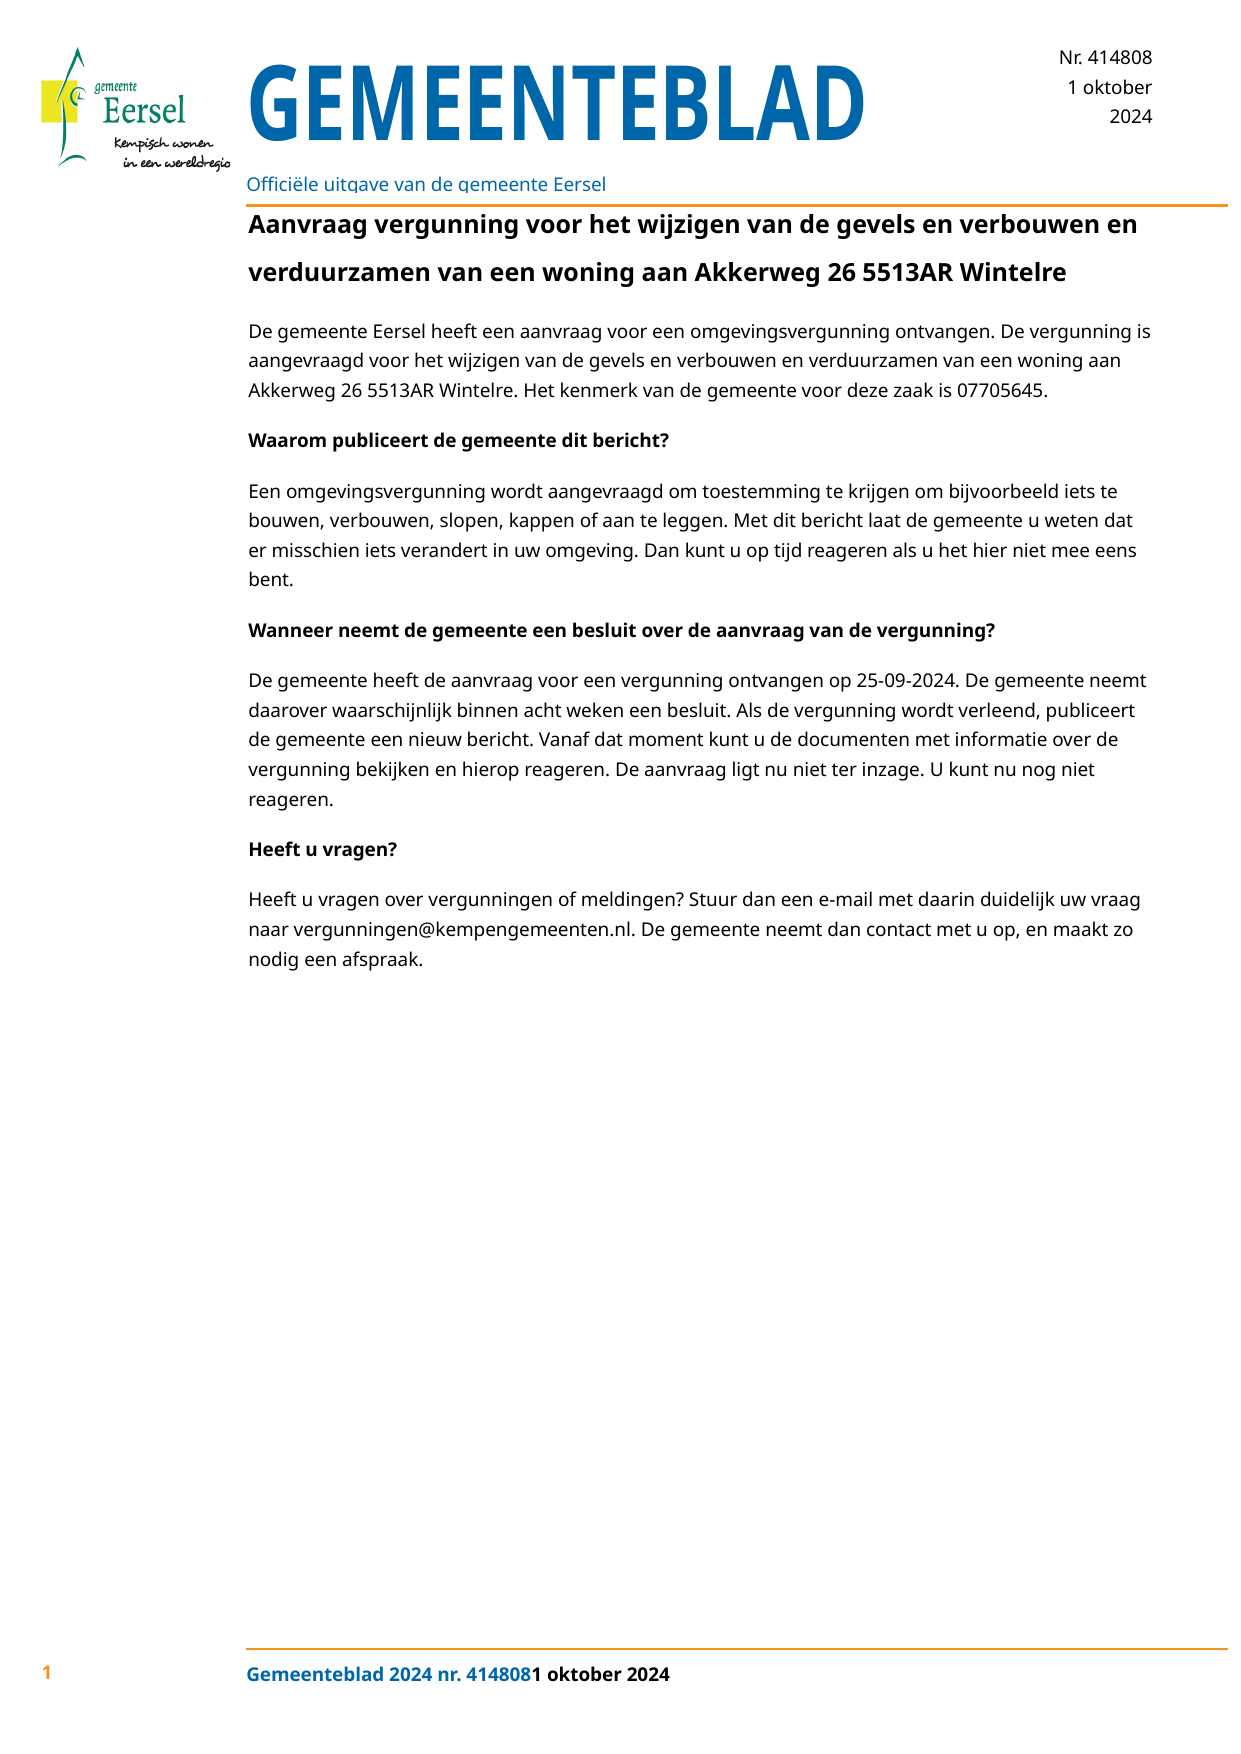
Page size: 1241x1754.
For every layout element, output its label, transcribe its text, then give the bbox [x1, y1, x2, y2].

text Waarom publiceert de gemeente dit bericht? [248, 427, 1152, 453]
text Heeft u vragen over vergunningen of meldingen? Stuur dan een e-mail met daarin duidelijk uw vraag naar vergunningen@kempengemeenten.nl. De gemeente neemt dan contact met u op, en maakt zo nodig een afspraak. [248, 887, 1152, 972]
text Aanvraag vergunning voor het wijzigen van de gevels en verbouwen en verduurzamen van een woning aan Akkerweg 26 5513AR Wintelre [248, 207, 1152, 288]
text De gemeente Eersel heeft een aanvraag voor een omgevingsvergunning ontvangen. De vergunning is aangevraagd voor het wijzigen van de gevels en verbouwen en verduurzamen van een woning aan Akkerweg 26 5513AR Wintelre. Het kenmerk van de gemeente voor deze zaak is 07705645. [248, 318, 1152, 403]
text De gemeente heeft de aanvraag voor een vergunning ontvangen op 25-09-2024. De gemeente neemt daarover waarschijnlijk binnen acht weken een besluit. Als de vergunning wordt verleend, publiceert de gemeente een nieuw bericht. Vanaf dat moment kunt u de documenten met informatie over de vergunning bekijken en hierop reageren. De aanvraag ligt nu niet ter inzage. U kunt nu nog niet reageren. [248, 667, 1152, 812]
text Een omgevingsvergunning wordt aangevraagd om toestemming te krijgen om bijvoorbeeld iets te bouwen, verbouwen, slopen, kappen of aan te leggen. Met dit bericht laat de gemeente u weten dat er misschien iets verandert in uw omgeving. Dan kunt u op tijd reageren als u het hier niet mee eens bent. [248, 478, 1152, 592]
picture [41, 47, 231, 172]
text Wanneer neemt de gemeente een besluit over de aanvraag van de vergunning? [248, 617, 1152, 643]
text Heeft u vragen? [248, 836, 1152, 862]
